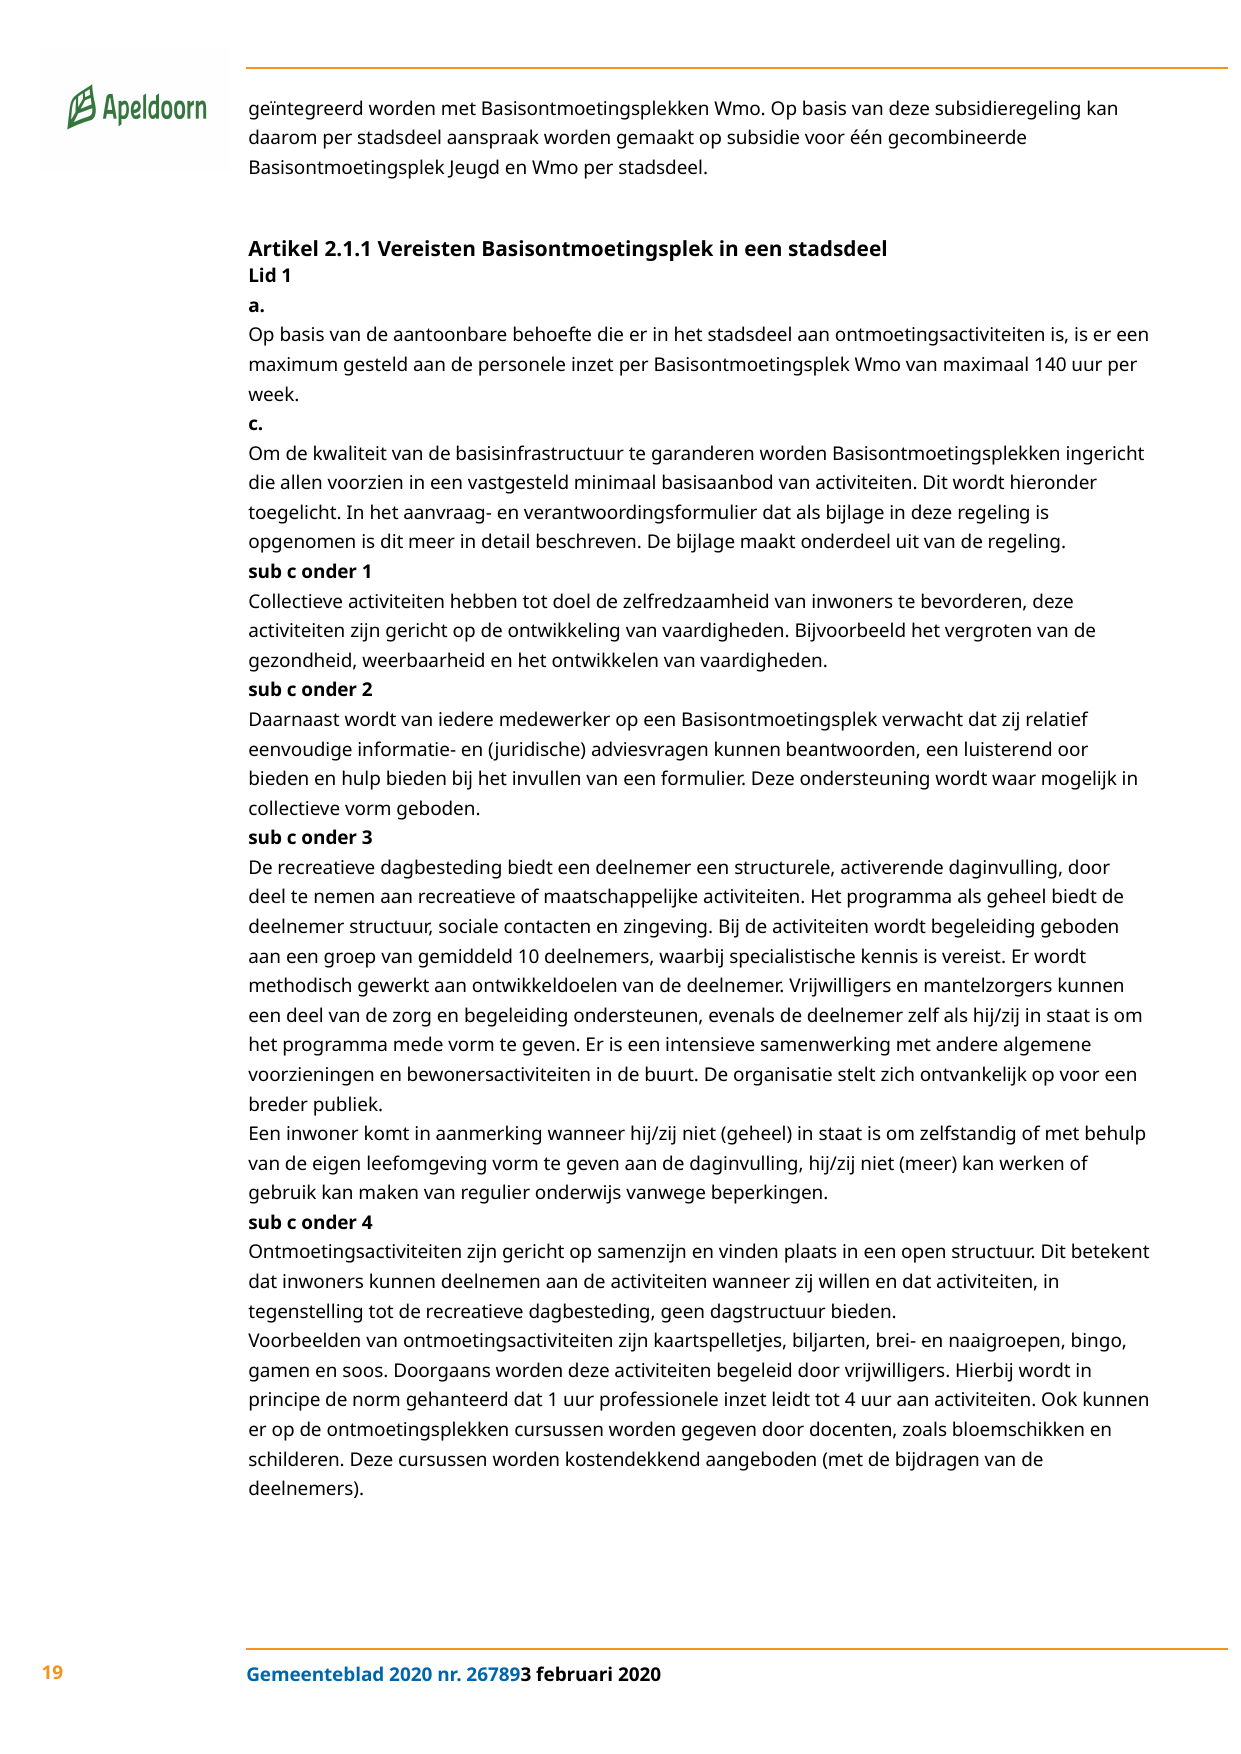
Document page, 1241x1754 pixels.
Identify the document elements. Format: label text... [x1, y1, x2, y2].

text c. [248, 410, 1152, 436]
text sub c onder 3 [248, 824, 1152, 850]
text Lid 1 [248, 262, 1152, 288]
picture [41, 47, 231, 172]
text a. [248, 292, 1152, 318]
text Een inwoner komt in aanmerking wanneer hij/zij niet (geheel) in staat is om zelfstandig of met behulp van de eigen leefomgeving vorm te geven aan de daginvulling, hij/zij niet (meer) kan werken of gebruik kan maken van regulier onderwijs vanwege beperkingen. [248, 1120, 1152, 1205]
text Daarnaast wordt van iedere medewerker op een Basisontmoetingsplek verwacht dat zij relatief eenvoudige informatie- en (juridische) adviesvragen kunnen beantwoorden, een luisterend oor bieden en hulp bieden bij het invullen van een formulier. Deze ondersteuning wordt waar mogelijk in collectieve vorm geboden. [248, 706, 1152, 821]
text Voorbeelden van ontmoetingsactiviteiten zijn kaartspelletjes, biljarten, brei- en naaigroepen, bingo, gamen en soos. Doorgaans worden deze activiteiten begeleid door vrijwilligers. Hierbij wordt in principe de norm gehanteerd dat 1 uur professionele inzet leidt tot 4 uur aan activiteiten. Ook kunnen er op de ontmoetingsplekken cursussen worden gegeven door docenten, zoals bloemschikken en schilderen. Deze cursussen worden kostendekkend aangeboden (met de bijdragen van de deelnemers). [248, 1327, 1152, 1501]
text sub c onder 1 [248, 558, 1152, 584]
text Om de kwaliteit van de basisinfrastructuur te garanderen worden Basisontmoetingsplekken ingericht die allen voorzien in een vastgesteld minimaal basisaanbod van activiteiten. Dit wordt hieronder toegelicht. In het aanvraag- en verantwoordingsformulier dat als bijlage in deze regeling is opgenomen is dit meer in detail beschreven. De bijlage maakt onderdeel uit van de regeling. [248, 440, 1152, 554]
text sub c onder 2 [248, 677, 1152, 702]
text Collectieve activiteiten hebben tot doel de zelfredzaamheid van inwoners te bevorderen, deze activiteiten zijn gericht op de ontwikkeling van vaardigheden. Bijvoorbeeld het vergroten van de gezondheid, weerbaarheid en het ontwikkelen van vaardigheden. [248, 588, 1152, 673]
text sub c onder 4 [248, 1209, 1152, 1235]
text geïntegreerd worden met Basisontmoetingsplekken Wmo. Op basis van deze subsidieregeling kan daarom per stadsdeel aanspraak worden gemaakt op subsidie voor één gecombineerde Basisontmoetingsplek Jeugd en Wmo per stadsdeel. [248, 95, 1152, 180]
text Artikel 2.1.1 Vereisten Basisontmoetingsplek in een stadsdeel [248, 234, 1152, 262]
text Op basis van de aantoonbare behoefte die er in het stadsdeel aan ontmoetingsactiviteiten is, is er een maximum gesteld aan de personele inzet per Basisontmoetingsplek Wmo van maximaal 140 uur per week. [248, 322, 1152, 406]
text Ontmoetingsactiviteiten zijn gericht op samenzijn en vinden plaats in een open structuur. Dit betekent dat inwoners kunnen deelnemen aan de activiteiten wanneer zij willen en dat activiteiten, in tegenstelling tot de recreatieve dagbesteding, geen dagstructuur bieden. [248, 1239, 1152, 1323]
text De recreatieve dagbesteding biedt een deelnemer een structurele, activerende daginvulling, door deel te nemen aan recreatieve of maatschappelijke activiteiten. Het programma als geheel biedt de deelnemer structuur, sociale contacten en zingeving. Bij de activiteiten wordt begeleiding geboden aan een groep van gemiddeld 10 deelnemers, waarbij specialistische kennis is vereist. Er wordt methodisch gewerkt aan ontwikkeldoelen van de deelnemer. Vrijwilligers en mantelzorgers kunnen een deel van de zorg en begeleiding ondersteunen, evenals de deelnemer zelf als hij/zij in staat is om het programma mede vorm te geven. Er is een intensieve samenwerking met andere algemene voorzieningen en bewonersactiviteiten in de buurt. De organisatie stelt zich ontvankelijk op voor een breder publiek. [248, 854, 1152, 1116]
